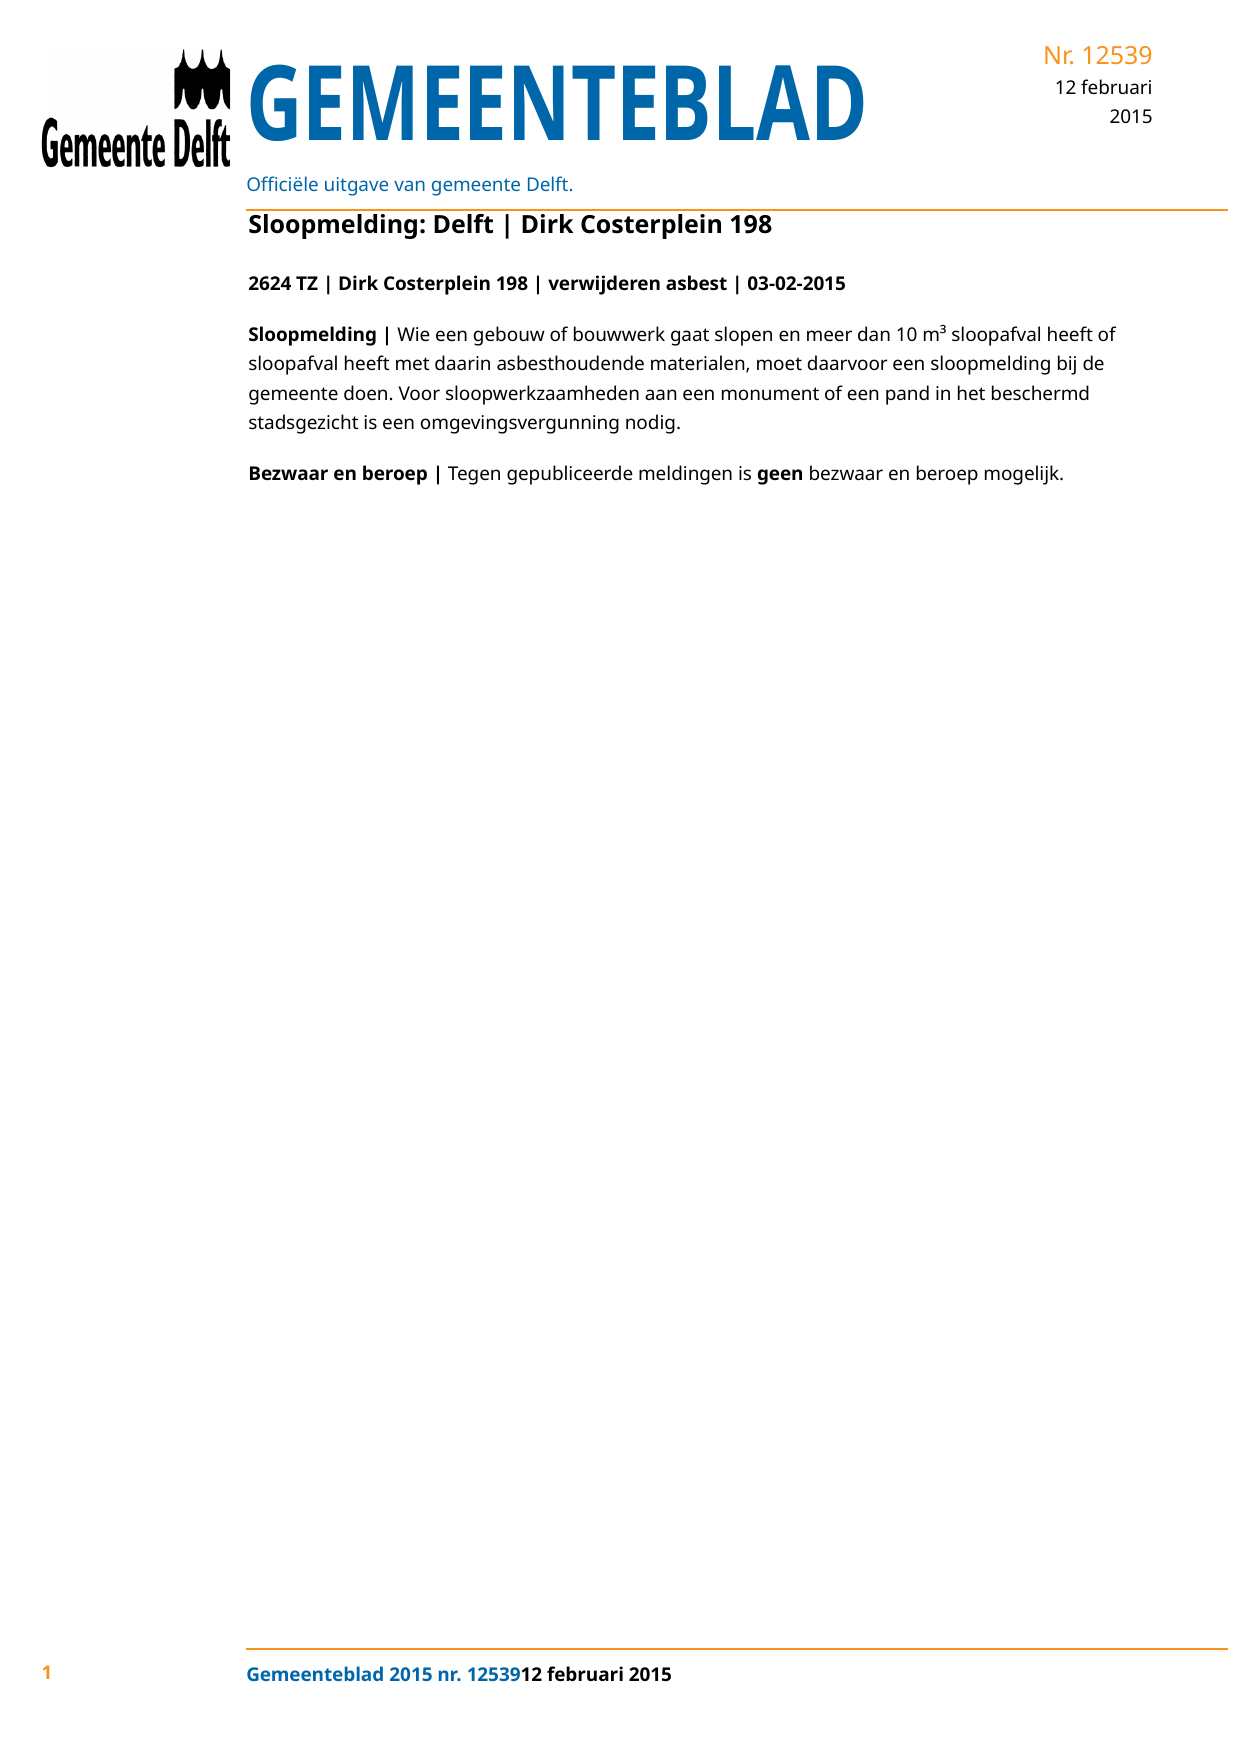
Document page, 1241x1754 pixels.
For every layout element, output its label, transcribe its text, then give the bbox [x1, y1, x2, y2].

text Bezwaar en beroep | Tegen gepubliceerde meldingen is geen bezwaar en beroep mogelijk. [248, 460, 1152, 486]
text Sloopmelding | Wie een gebouw of bouwwerk gaat slopen en meer dan 10 m³ sloopafval heeft of sloopafval heeft met daarin asbesthoudende materialen, moet daarvoor een sloopmelding bij de gemeente doen. Voor sloopwerkzaamheden aan een monument of een pand in het beschermd stadsgezicht is een omgevingsvergunning nodig. [248, 321, 1152, 435]
text 2624 TZ | Dirk Costerplein 198 | verwijderen asbest | 03-02-2015 [248, 270, 1152, 296]
picture [41, 47, 231, 172]
text Sloopmelding: Delft | Dirk Costerplein 198 [248, 211, 1152, 241]
